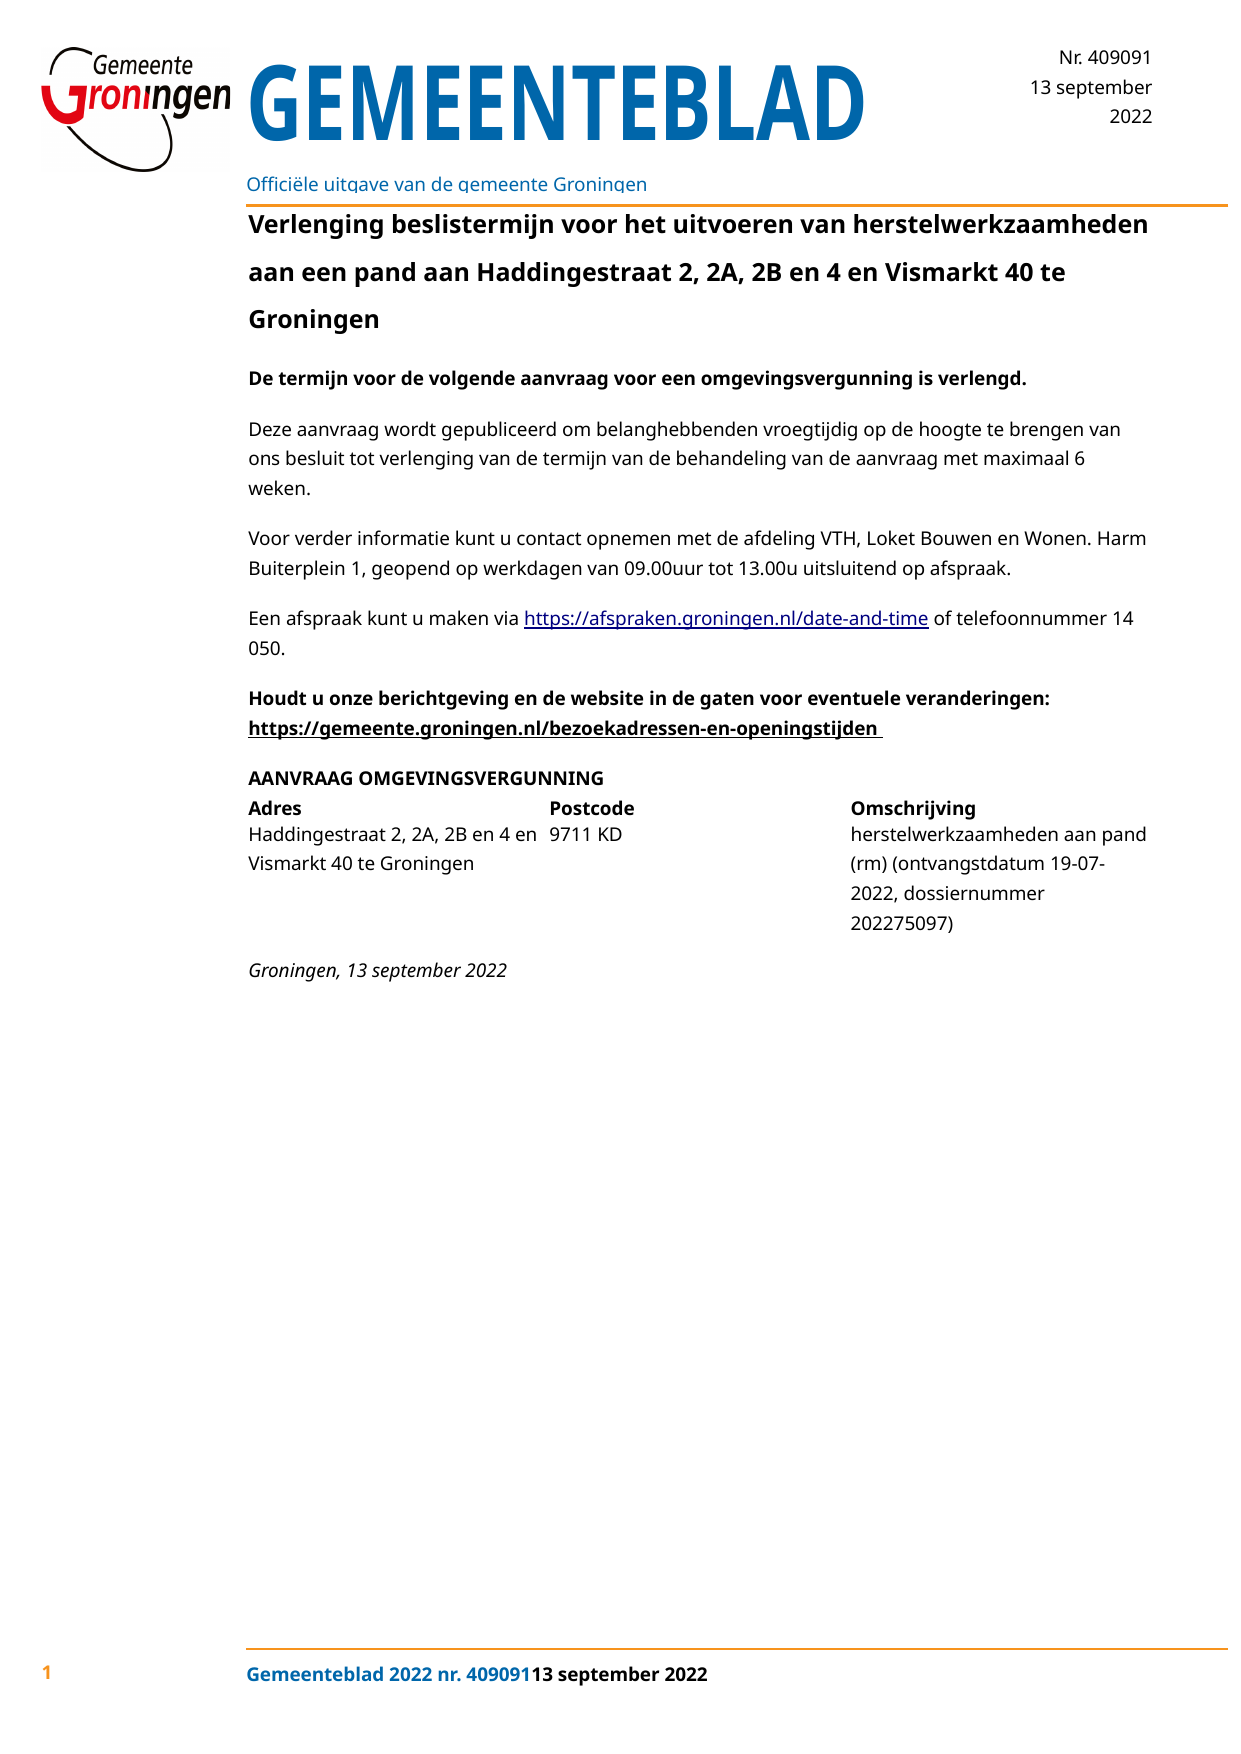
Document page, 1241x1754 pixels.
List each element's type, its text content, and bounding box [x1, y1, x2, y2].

table_header Omschrijving [850, 795, 1152, 821]
text Groningen, 13 september 2022 [248, 957, 1152, 983]
table_cell 9711 KD [549, 821, 850, 935]
text AANVRAAG OMGEVINGSVERGUNNING [248, 766, 1152, 791]
text Een afspraak kunt u maken via https://afspraken.groningen.nl/date-and-time of telefoonnummer 14 050. [248, 606, 1152, 661]
text Houdt u onze berichtgeving en de website in de gaten voor eventuele veranderingen: https://gemeente.groningen.nl/bezoekadressen-en-openingstijden [248, 686, 1152, 741]
table_header Adres [248, 795, 549, 821]
text Voor verder informatie kunt u contact opnemen met de afdeling VTH, Loket Bouwen en Wonen. Harm Buiterplein 1, geopend op werkdagen van 09.00uur tot 13.00u uitsluitend op afspraak. [248, 526, 1152, 581]
table_cell Haddingestraat 2, 2A, 2B en 4 en Vismarkt 40 te Groningen [248, 821, 549, 935]
table_cell herstelwerkzaamheden aan pand (rm) (ontvangstdatum 19-07-2022, dossiernummer 202275097) [850, 821, 1152, 935]
text Deze aanvraag wordt gepubliceerd om belanghebbenden vroegtijdig op de hoogte te brengen van ons besluit tot verlenging van de termijn van de behandeling van de aanvraag met maximaal 6 weken. [248, 416, 1152, 501]
picture [41, 47, 231, 172]
text De termijn voor de volgende aanvraag voor een omgevingsvergunning is verlengd. [248, 366, 1152, 391]
table_header Postcode [549, 795, 850, 821]
text Verlenging beslistermijn voor het uitvoeren van herstelwerkzaamheden aan een pand aan Haddingestraat 2, 2A, 2B en 4 en Vismarkt 40 te Groningen [248, 207, 1152, 336]
